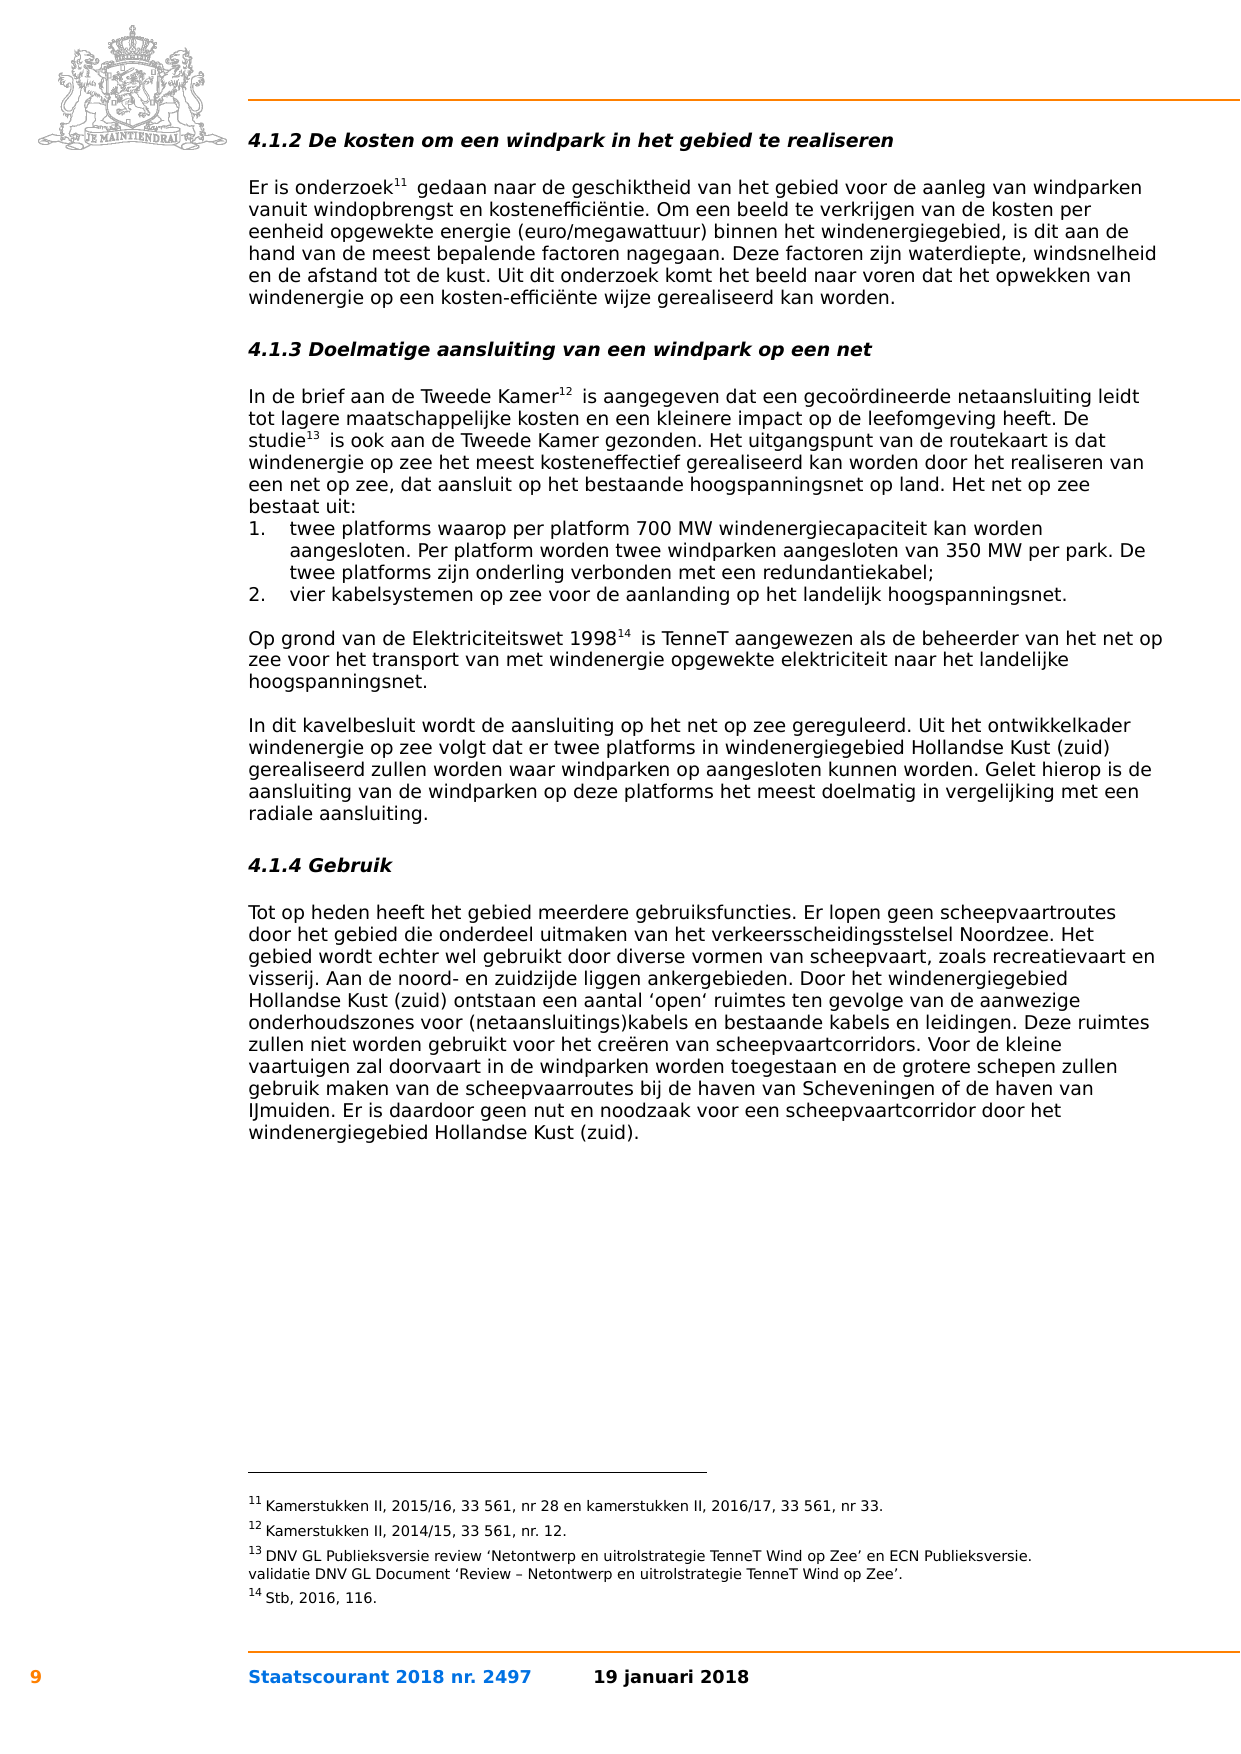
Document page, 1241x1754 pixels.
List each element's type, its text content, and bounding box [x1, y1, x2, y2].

text Op grond van de Elektriciteitswet 1998 is TenneT aangewezen als de beheerder van het net op zee voor het transport van met windenergie opgewekte elektriciteit naar het landelijke hoogspanningsnet. [248, 627, 1163, 693]
text Er is onderzoek gedaan naar de geschiktheid van het gebied voor de aanleg van windparken vanuit windopbrengst en kostenefficiëntie. Om een beeld te verkrijgen van de kosten per eenheid opgewekte energie (euro/megawattuur) binnen het windenergiegebied, is dit aan de hand van de meest bepalende factoren nagegaan. Deze factoren zijn waterdiepte, windsnelheid en de afstand tot de kust. Uit dit onderzoek komt het beeld naar voren dat het opwekken van windenergie op een kosten-efficiënte wijze gerealiseerd kan worden. [248, 177, 1163, 309]
subtitle 4.1.4 Gebruik [248, 855, 1163, 877]
subtitle 4.1.3 Doelmatige aansluiting van een windpark op een net [248, 339, 1163, 361]
text DNV GL Publieksversie review ‘Netontwerp en uitrolstrategie TenneT Wind op Zee’ en ECN Publieksversie. [248, 1544, 1163, 1566]
subtitle 4.1.2 De kosten om een windpark in het gebied te realiseren [248, 130, 1163, 152]
text In dit kavelbesluit wordt de aansluiting op het net op zee gereguleerd. Uit het ontwikkelkader windenergie op zee volgt dat er twee platforms in windenergiegebied Hollandse Kust (zuid) gerealiseerd zullen worden waar windparken op aangesloten kunnen worden. Gelet hierop is de aansluiting van de windparken op deze platforms het meest doelmatig in vergelijking met een radiale aansluiting. [248, 715, 1163, 825]
picture [38, 25, 227, 150]
text validatie DNV GL Document ‘Review – Netontwerp en uitrolstrategie TenneT Wind op Zee’. [248, 1566, 1163, 1583]
text Kamerstukken II, 2014/15, 33 561, nr. 12. [248, 1519, 1163, 1541]
text Tot op heden heeft het gebied meerdere gebruiksfuncties. Er lopen geen scheepvaartroutes door het gebied die onderdeel uitmaken van het verkeersscheidingsstelsel Noordzee. Het gebied wordt echter wel gebruikt door diverse vormen van scheepvaart, zoals recreatievaart en visserij. Aan de noord- en zuidzijde liggen ankergebieden. Door het windenergiegebied Hollandse Kust (zuid) ontstaan een aantal ‘open‘ ruimtes ten gevolge van de aanwezige onderhoudszones voor (netaansluitings)kabels en bestaande kabels en leidingen. Deze ruimtes zullen niet worden gebruikt voor het creëren van scheepvaartcorridors. Voor de kleine vaartuigen zal doorvaart in de windparken worden toegestaan en de grotere schepen zullen gebruik maken van de scheepvaarroutes bij de haven van Scheveningen of de haven van IJmuiden. Er is daardoor geen nut en noodzaak voor een scheepvaartcorridor door het windenergiegebied Hollandse Kust (zuid). [248, 902, 1163, 1144]
text In de brief aan de Tweede Kamer is aangegeven dat een gecoördineerde netaansluiting leidt tot lagere maatschappelijke kosten en een kleinere impact op de leefomgeving heeft. De studie is ook aan de Tweede Kamer gezonden. Het uitgangspunt van de routekaart is dat windenergie op zee het meest kosteneffectief gerealiseerd kan worden door het realiseren van een net op zee, dat aansluit op het bestaande hoogspanningsnet op land. Het net op zee bestaat uit: [248, 386, 1163, 518]
text Stb, 2016, 116. [248, 1586, 1163, 1608]
text 2. vier kabelsystemen op zee voor de aanlanding op het landelijk hoogspanningsnet. [248, 583, 1163, 606]
text 1. twee platforms waarop per platform 700 MW windenergiecapaciteit kan worden aangesloten. Per platform worden twee windparken aangesloten van 350 MW per park. De twee platforms zijn onderling verbonden met een redundantiekabel; [248, 518, 1163, 583]
text Kamerstukken II, 2015/16, 33 561, nr 28 en kamerstukken II, 2016/17, 33 561, nr 33. [248, 1494, 1163, 1516]
